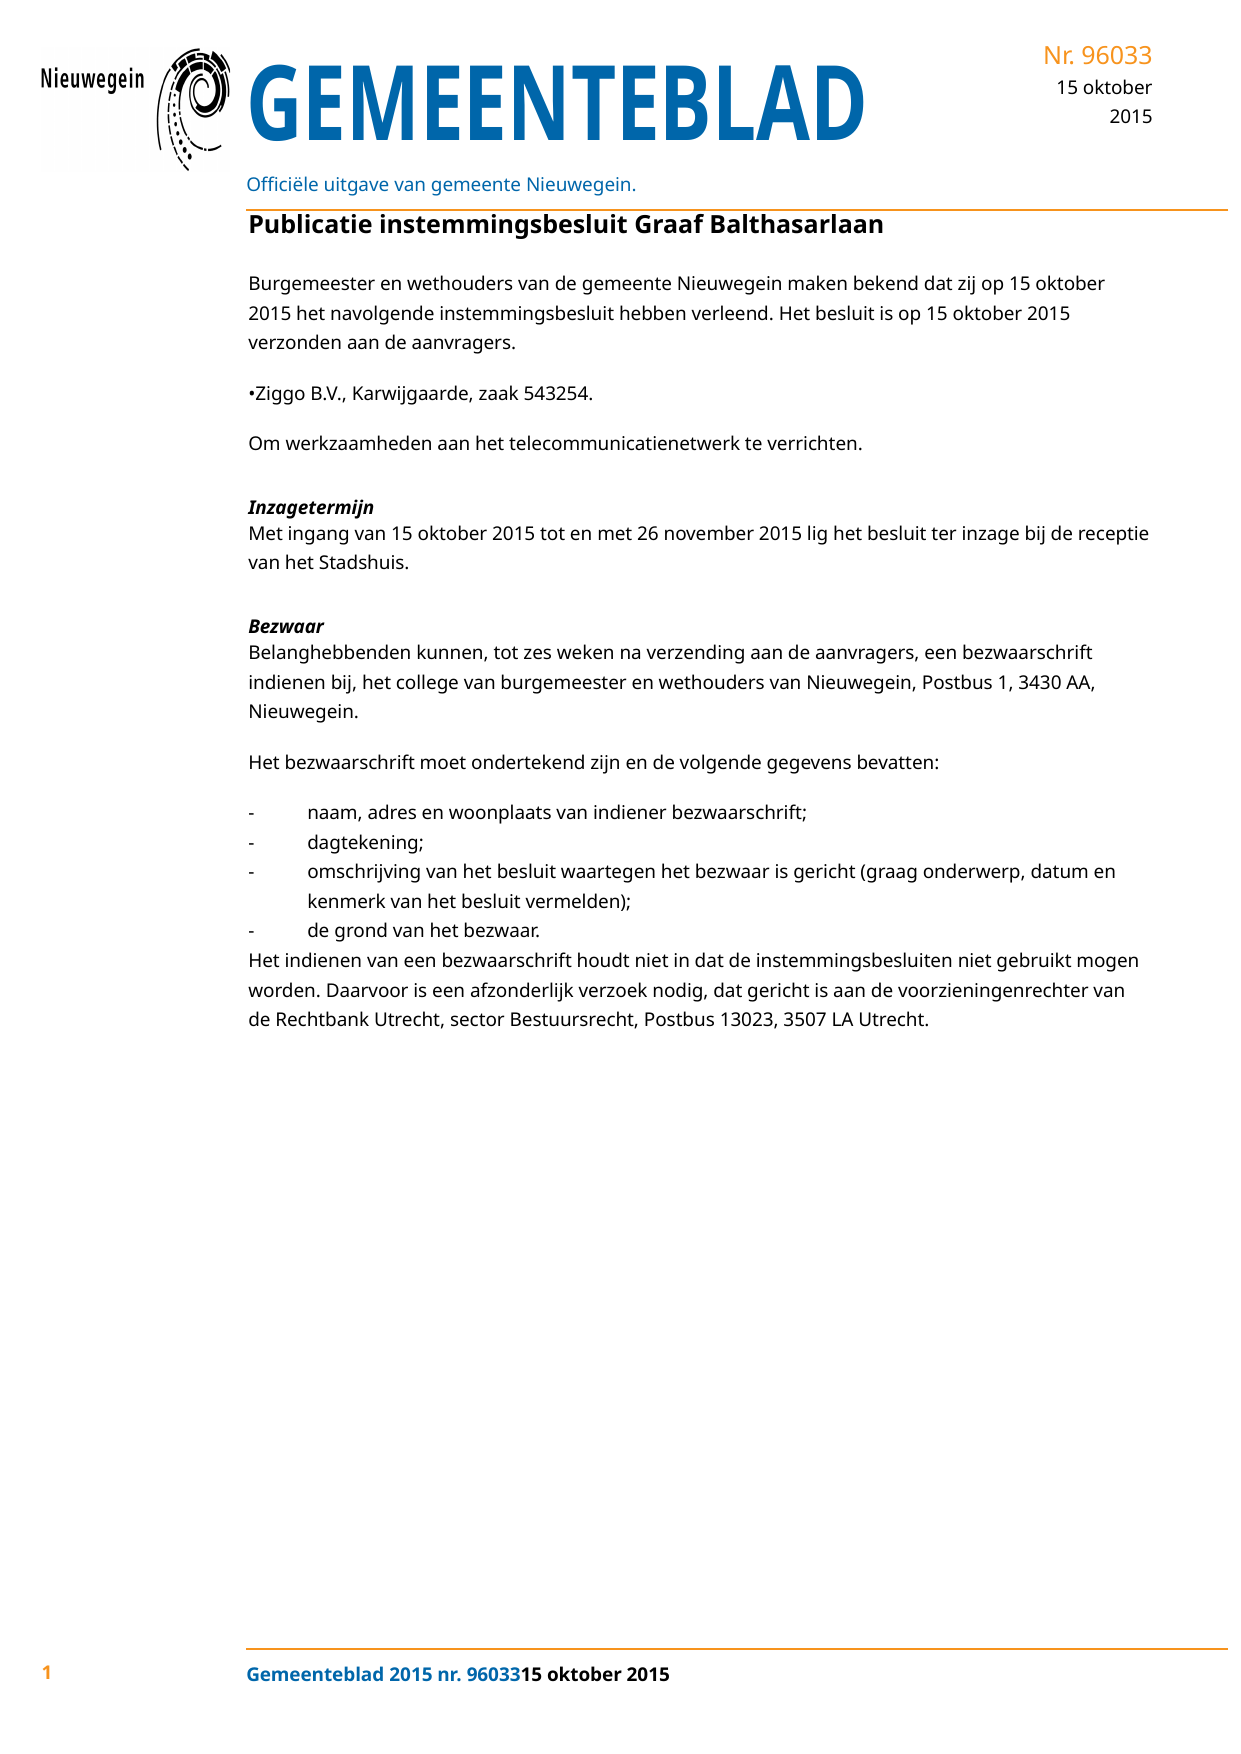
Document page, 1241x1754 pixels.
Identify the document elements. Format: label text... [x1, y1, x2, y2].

list naam, adres en woonplaats van indiener bezwaarschrift; [248, 799, 1152, 825]
picture [41, 47, 231, 172]
text Publicatie instemmingsbesluit Graaf Balthasarlaan [248, 211, 1152, 241]
text Burgemeester en wethouders van de gemeente Nieuwegein maken bekend dat zij op 15 oktober 2015 het navolgende instemmingsbesluit hebben verleend. Het besluit is op 15 oktober 2015 verzonden aan de aanvragers. [248, 270, 1152, 355]
text •Ziggo B.V., Karwijgaarde, zaak 543254. [248, 380, 1152, 406]
text Belanghebbenden kunnen, tot zes weken na verzending aan de aanvragers, een bezwaarschrift indienen bij, het college van burgemeester en wethouders van Nieuwegein, Postbus 1, 3430 AA, Nieuwegein. [248, 639, 1152, 724]
text Met ingang van 15 oktober 2015 tot en met 26 november 2015 lig het besluit ter inzage bij de receptie van het Stadshuis. [248, 520, 1152, 575]
text Het indienen van een bezwaarschrift houdt niet in dat de instemmingsbesluiten niet gebruikt mogen worden. Daarvoor is een afzonderlijk verzoek nodig, dat gericht is aan de voorzieningenrechter van de Rechtbank Utrecht, sector Bestuursrecht, Postbus 13023, 3507 LA Utrecht. [248, 947, 1152, 1032]
list omschrijving van het besluit waartegen het bezwaar is gericht (graag onderwerp, datum en kenmerk van het besluit vermelden); [248, 858, 1152, 914]
text Om werkzaamheden aan het telecommunicatienetwerk te verrichten. [248, 430, 1152, 456]
text Inzagetermijn [248, 494, 1152, 520]
list dagtekening; [248, 829, 1152, 854]
text Bezwaar [248, 613, 1152, 639]
text Het bezwaarschrift moet ondertekend zijn en de volgende gegevens bevatten: [248, 749, 1152, 774]
list de grond van het bezwaar. [248, 918, 1152, 943]
